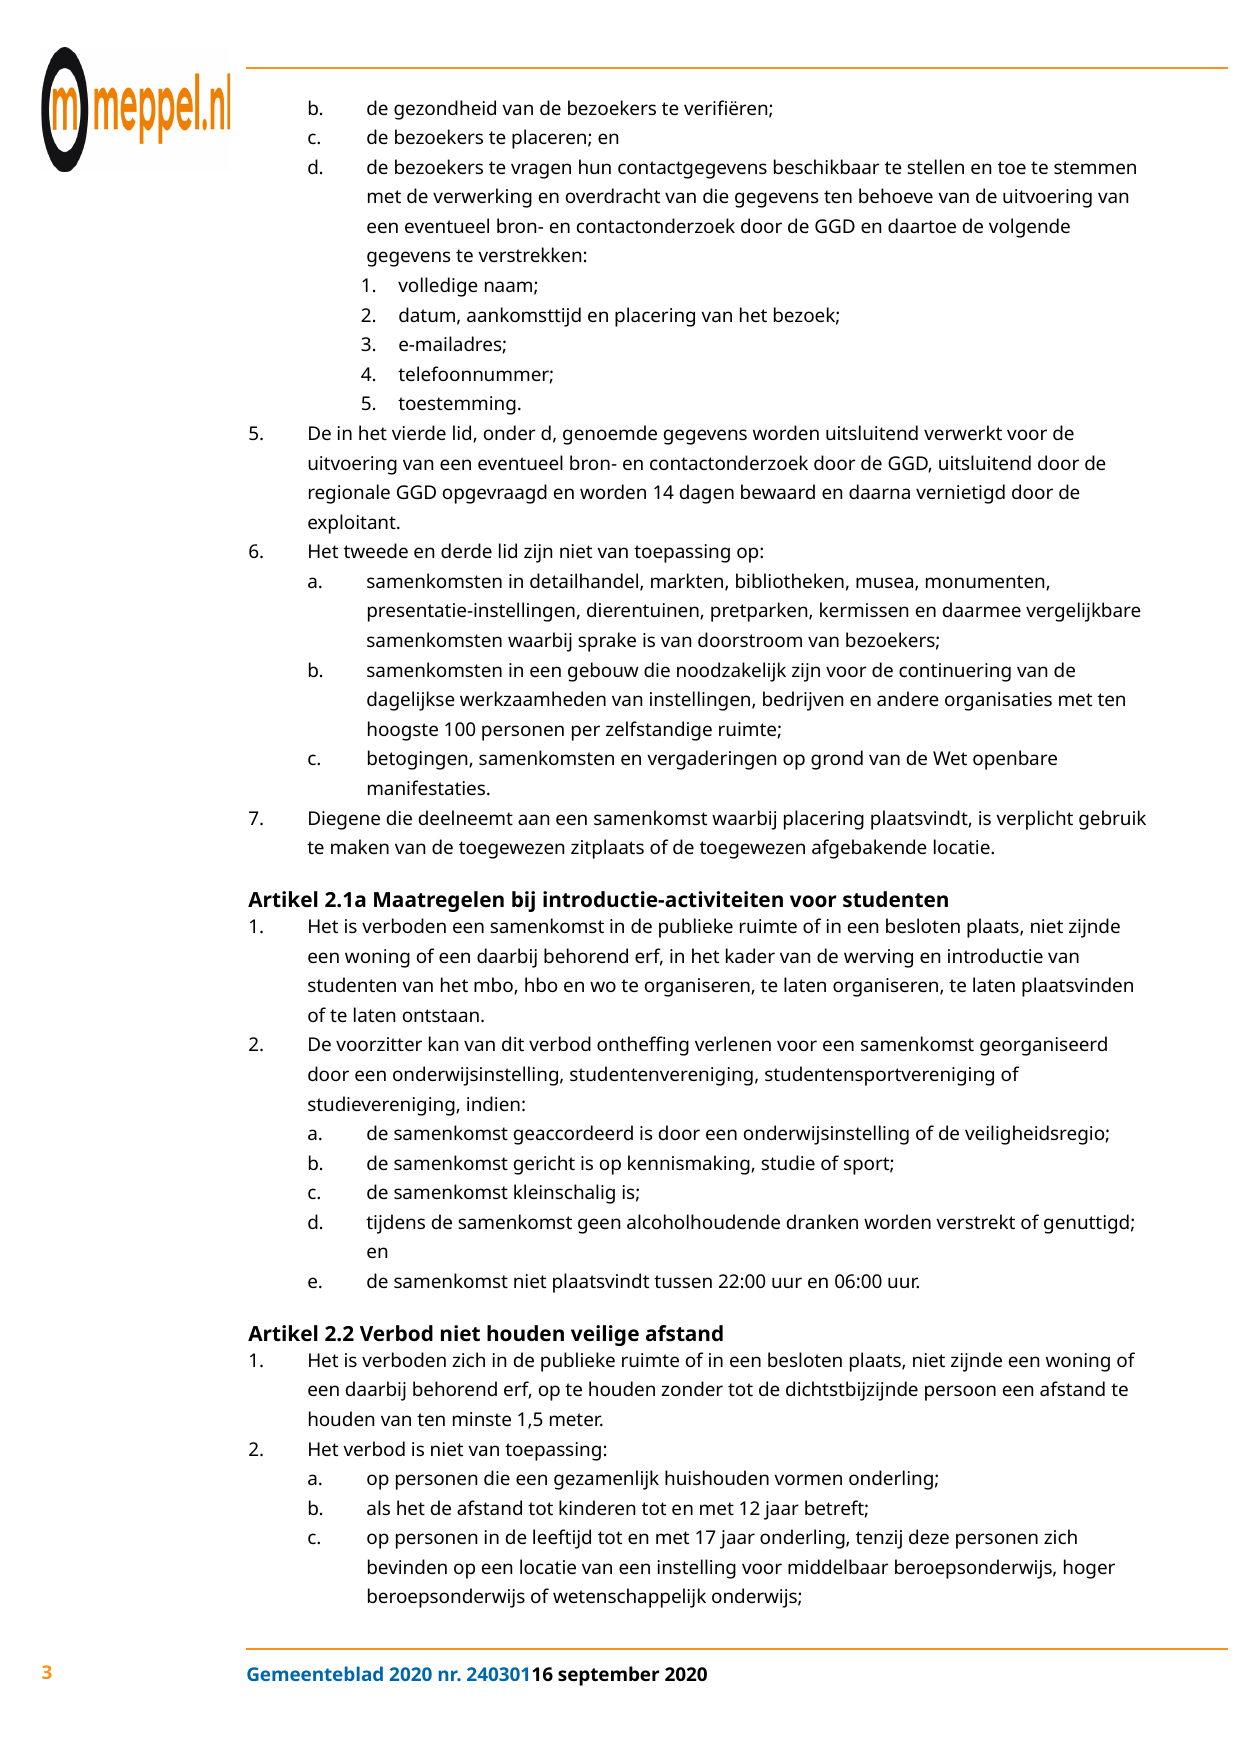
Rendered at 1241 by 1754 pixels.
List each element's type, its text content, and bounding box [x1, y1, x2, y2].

list Het tweede en derde lid zijn niet van toepassing op: [248, 538, 1152, 564]
list Het verbod is niet van toepassing: [248, 1436, 1152, 1462]
list de bezoekers te placeren; en [307, 124, 1152, 150]
list datum, aankomsttijd en placering van het bezoek; [361, 302, 1152, 328]
list als het de afstand tot kinderen tot en met 12 jaar betreft; [307, 1495, 1152, 1521]
list volledige naam; [361, 272, 1152, 298]
list toestemming. [361, 391, 1152, 416]
text Artikel 2.2 Verbod niet houden veilige afstand [248, 1319, 1152, 1347]
list Het is verboden een samenkomst in de publieke ruimte of in een besloten plaats, niet zijnde een woning of een daarbij behorend erf, in het kader van de werving en introductie van studenten van het mbo, hbo en wo te organiseren, te laten organiseren, te laten plaatsvinden of te laten ontstaan. [248, 913, 1152, 1028]
list de samenkomst kleinschalig is; [307, 1179, 1152, 1205]
list Diegene die deelneemt aan een samenkomst waarbij placering plaatsvindt, is verplicht gebruik te maken van de toegewezen zitplaats of de toegewezen afgebakende locatie. [248, 805, 1152, 860]
list de bezoekers te vragen hun contactgegevens beschikbaar te stellen en toe te stemmen met de verwerking en overdracht van die gegevens ten behoeve van de uitvoering van een eventueel bron- en contactonderzoek door de GGD en daartoe de volgende gegevens te verstrekken: [307, 154, 1152, 268]
picture [41, 47, 231, 172]
list tijdens de samenkomst geen alcoholhoudende dranken worden verstrekt of genuttigd; en [307, 1209, 1152, 1264]
list Het is verboden zich in de publieke ruimte of in een besloten plaats, niet zijnde een woning of een daarbij behorend erf, op te houden zonder tot de dichtstbijzijnde persoon een afstand te houden van ten minste 1,5 meter. [248, 1347, 1152, 1432]
list De in het vierde lid, onder d, genoemde gegevens worden uitsluitend verwerkt voor de uitvoering van een eventueel bron- en contactonderzoek door de GGD, uitsluitend door de regionale GGD opgevraagd en worden 14 dagen bewaard en daarna vernietigd door de exploitant. [248, 420, 1152, 535]
list op personen die een gezamenlijk huishouden vormen onderling; [307, 1465, 1152, 1491]
list De voorzitter kan van dit verbod ontheffing verlenen voor een samenkomst georganiseerd door een onderwijsinstelling, studentenvereniging, studentensportvereniging of studievereniging, indien: [248, 1032, 1152, 1116]
list de samenkomst gericht is op kennismaking, studie of sport; [307, 1150, 1152, 1176]
list e-mailadres; [361, 331, 1152, 357]
list de samenkomst geaccordeerd is door een onderwijsinstelling of de veiligheidsregio; [307, 1120, 1152, 1146]
list betogingen, samenkomsten en vergaderingen op grond van de Wet openbare manifestaties. [307, 746, 1152, 801]
list telefoonnummer; [361, 361, 1152, 387]
list samenkomsten in detailhandel, markten, bibliotheken, musea, monumenten, presentatie-instellingen, dierentuinen, pretparken, kermissen en daarmee vergelijkbare samenkomsten waarbij sprake is van doorstroom van bezoekers; [307, 568, 1152, 653]
list de samenkomst niet plaatsvindt tussen 22:00 uur en 06:00 uur. [307, 1268, 1152, 1294]
text Artikel 2.1a Maatregelen bij introductie-activiteiten voor studenten [248, 885, 1152, 913]
list samenkomsten in een gebouw die noodzakelijk zijn voor de continuering van de dagelijkse werkzaamheden van instellingen, bedrijven en andere organisaties met ten hoogste 100 personen per zelfstandige ruimte; [307, 657, 1152, 742]
list de gezondheid van de bezoekers te verifiëren; [307, 95, 1152, 121]
list op personen in de leeftijd tot en met 17 jaar onderling, tenzij deze personen zich bevinden op een locatie van een instelling voor middelbaar beroepsonderwijs, hoger beroepsonderwijs of wetenschappelijk onderwijs; [307, 1524, 1152, 1609]
